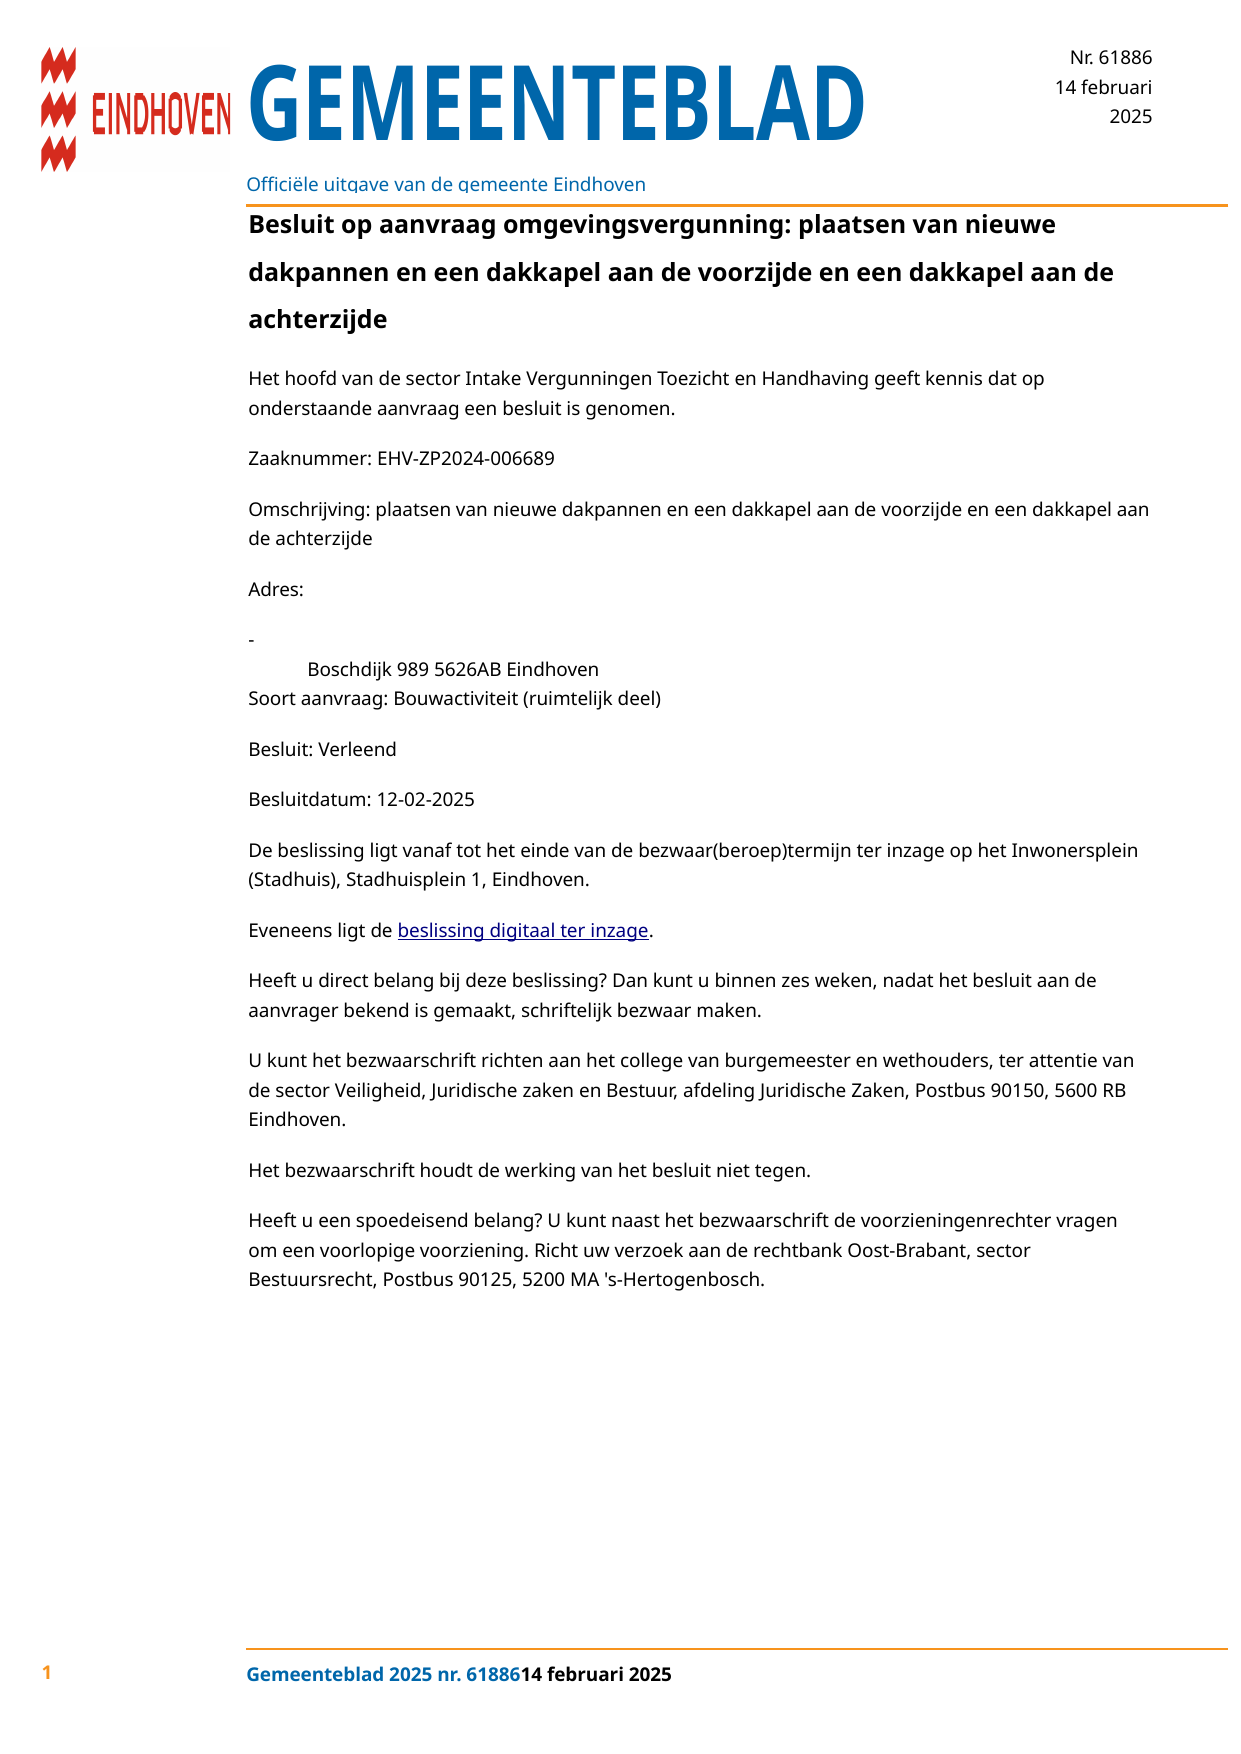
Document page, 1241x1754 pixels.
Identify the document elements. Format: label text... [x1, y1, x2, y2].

text Eveneens ligt de beslissing digitaal ter inzage. [248, 917, 1152, 942]
text Het hoofd van de sector Intake Vergunningen Toezicht en Handhaving geeft kennis dat op onderstaande aanvraag een besluit is genomen. [248, 366, 1152, 421]
text Zaaknummer: EHV-ZP2024-006689 [248, 446, 1152, 471]
text Omschrijving: plaatsen van nieuwe dakpannen en een dakkapel aan de voorzijde en een dakkapel aan de achterzijde [248, 496, 1152, 551]
text U kunt het bezwaarschrift richten aan het college van burgemeester en wethouders, ter attentie van de sector Veiligheid, Juridische zaken en Bestuur, afdeling Juridische Zaken, Postbus 90150, 5600 RB Eindhoven. [248, 1047, 1152, 1132]
picture [41, 47, 231, 172]
text Soort aanvraag: Bouwactiviteit (ruimtelijk deel) [248, 686, 1152, 711]
text Besluit: Verleend [248, 736, 1152, 762]
text Het bezwaarschrift houdt de werking van het besluit niet tegen. [248, 1157, 1152, 1182]
text Adres: [248, 576, 1152, 602]
text Besluitdatum: 12-02-2025 [248, 786, 1152, 812]
text De beslissing ligt vanaf tot het einde van de bezwaar(beroep)termijn ter inzage op het Inwonersplein (Stadhuis), Stadhuisplein 1, Eindhoven. [248, 837, 1152, 892]
text Heeft u direct belang bij deze beslissing? Dan kunt u binnen zes weken, nadat het besluit aan de aanvrager bekend is gemaakt, schriftelijk bezwaar maken. [248, 967, 1152, 1022]
list Boschdijk 989 5626AB Eindhoven [248, 656, 1152, 682]
text Besluit op aanvraag omgevingsvergunning: plaatsen van nieuwe dakpannen en een dakkapel aan de voorzijde en een dakkapel aan de achterzijde [248, 207, 1152, 336]
text Heeft u een spoedeisend belang? U kunt naast het bezwaarschrift de voorzieningenrechter vragen om een voorlopige voorziening. Richt uw verzoek aan de rechtbank Oost-Brabant, sector Bestuursrecht, Postbus 90125, 5200 MA 's-Hertogenbosch. [248, 1207, 1152, 1292]
